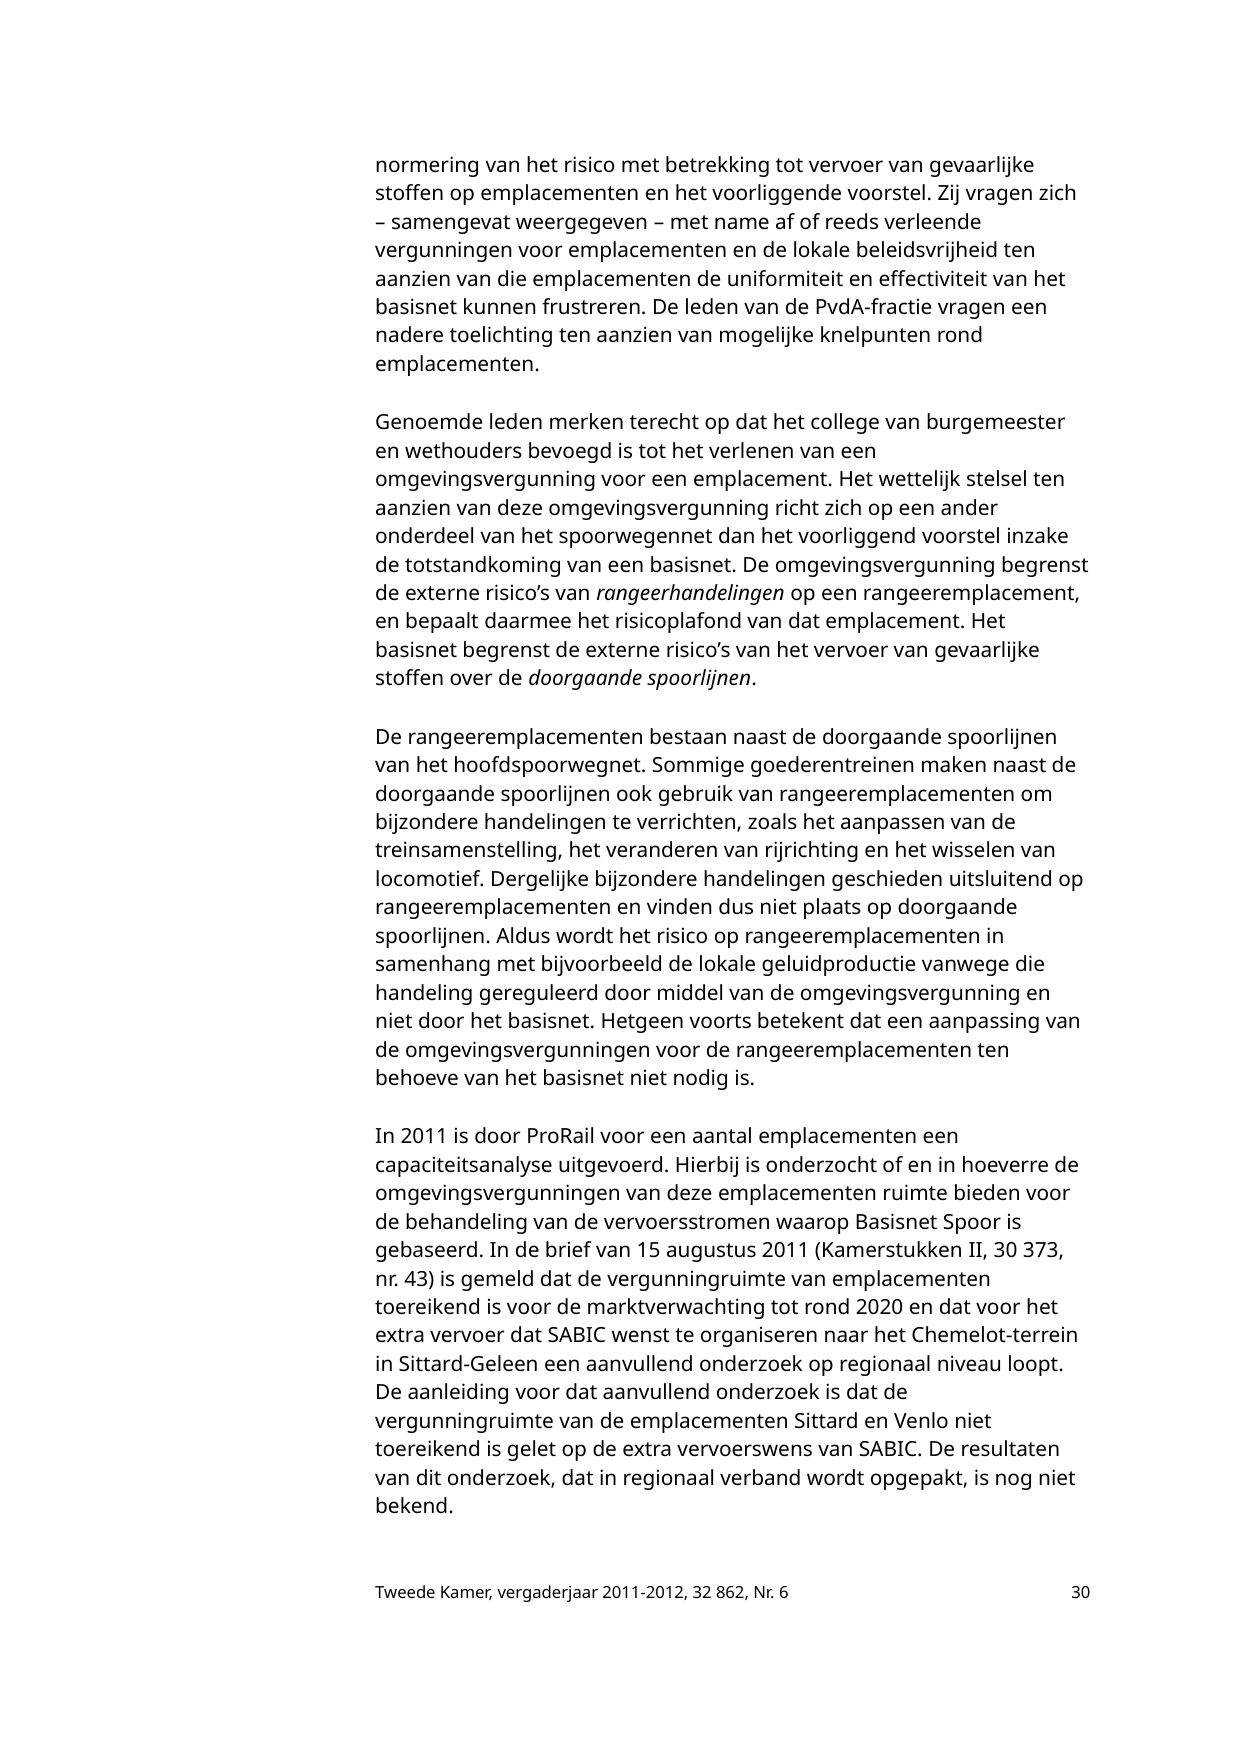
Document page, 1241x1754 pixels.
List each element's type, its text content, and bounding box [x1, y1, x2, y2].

text De rangeeremplacementen bestaan naast de doorgaande spoorlijnen van het hoofdspoorwegnet. Sommige goederentreinen maken naast de doorgaande spoorlijnen ook gebruik van rangeeremplacementen om bijzondere handelingen te verrichten, zoals het aanpassen van de treinsamenstelling, het veranderen van rijrichting en het wisselen van locomotief. Dergelijke bijzondere handelingen geschieden uitsluitend op rangeeremplacementen en vinden dus niet plaats op doorgaande spoorlijnen. Aldus wordt het risico op rangeeremplacementen in samenhang met bijvoorbeeld de lokale geluidproductie vanwege die handeling gereguleerd door middel van de omgevingsvergunning en niet door het basisnet. Hetgeen voorts betekent dat een aanpassing van de omgevingsvergunningen voor de rangeeremplacementen ten behoeve van het basisnet niet nodig is. [375, 722, 1090, 1092]
text In 2011 is door ProRail voor een aantal emplacementen een capaciteitsanalyse uitgevoerd. Hierbij is onderzocht of en in hoeverre de omgevingsvergunningen van deze emplacementen ruimte bieden voor de behandeling van de vervoersstromen waarop Basisnet Spoor is gebaseerd. In de brief van 15 augustus 2011 (Kamerstukken II, 30 373, nr. 43) is gemeld dat de vergunningruimte van emplacementen toereikend is voor de marktverwachting tot rond 2020 en dat voor het extra vervoer dat SABIC wenst te organiseren naar het Chemelot-terrein in Sittard-Geleen een aanvullend onderzoek op regionaal niveau loopt. De aanleiding voor dat aanvullend onderzoek is dat de vergunningruimte van de emplacementen Sittard en Venlo niet toereikend is gelet op de extra vervoerswens van SABIC. De resultaten van dit onderzoek, dat in regionaal verband wordt opgepakt, is nog niet bekend. [375, 1122, 1090, 1520]
text Genoemde leden merken terecht op dat het college van burgemeester en wethouders bevoegd is tot het verlenen van een omgevingsvergunning voor een emplacement. Het wettelijk stelsel ten aanzien van deze omgevingsvergunning richt zich op een ander onderdeel van het spoorwegennet dan het voorliggend voorstel inzake de totstandkoming van een basisnet. De omgevingsvergunning begrenst de externe risico’s van rangeerhandelingen op een rangeeremplacement, en bepaalt daarmee het risicoplafond van dat emplacement. Het basisnet begrenst de externe risico’s van het vervoer van gevaarlijke stoffen over de doorgaande spoorlijnen. [375, 407, 1090, 692]
text normering van het risico met betrekking tot vervoer van gevaarlijke stoffen op emplacementen en het voorliggende voorstel. Zij vragen zich – samengevat weergegeven – met name af of reeds verleende vergunningen voor emplacementen en de lokale beleidsvrijheid ten aanzien van die emplacementen de uniformiteit en effectiviteit van het basisnet kunnen frustreren. De leden van de PvdA-fractie vragen een nadere toelichting ten aanzien van mogelijke knelpunten rond emplacementen. [375, 150, 1090, 377]
